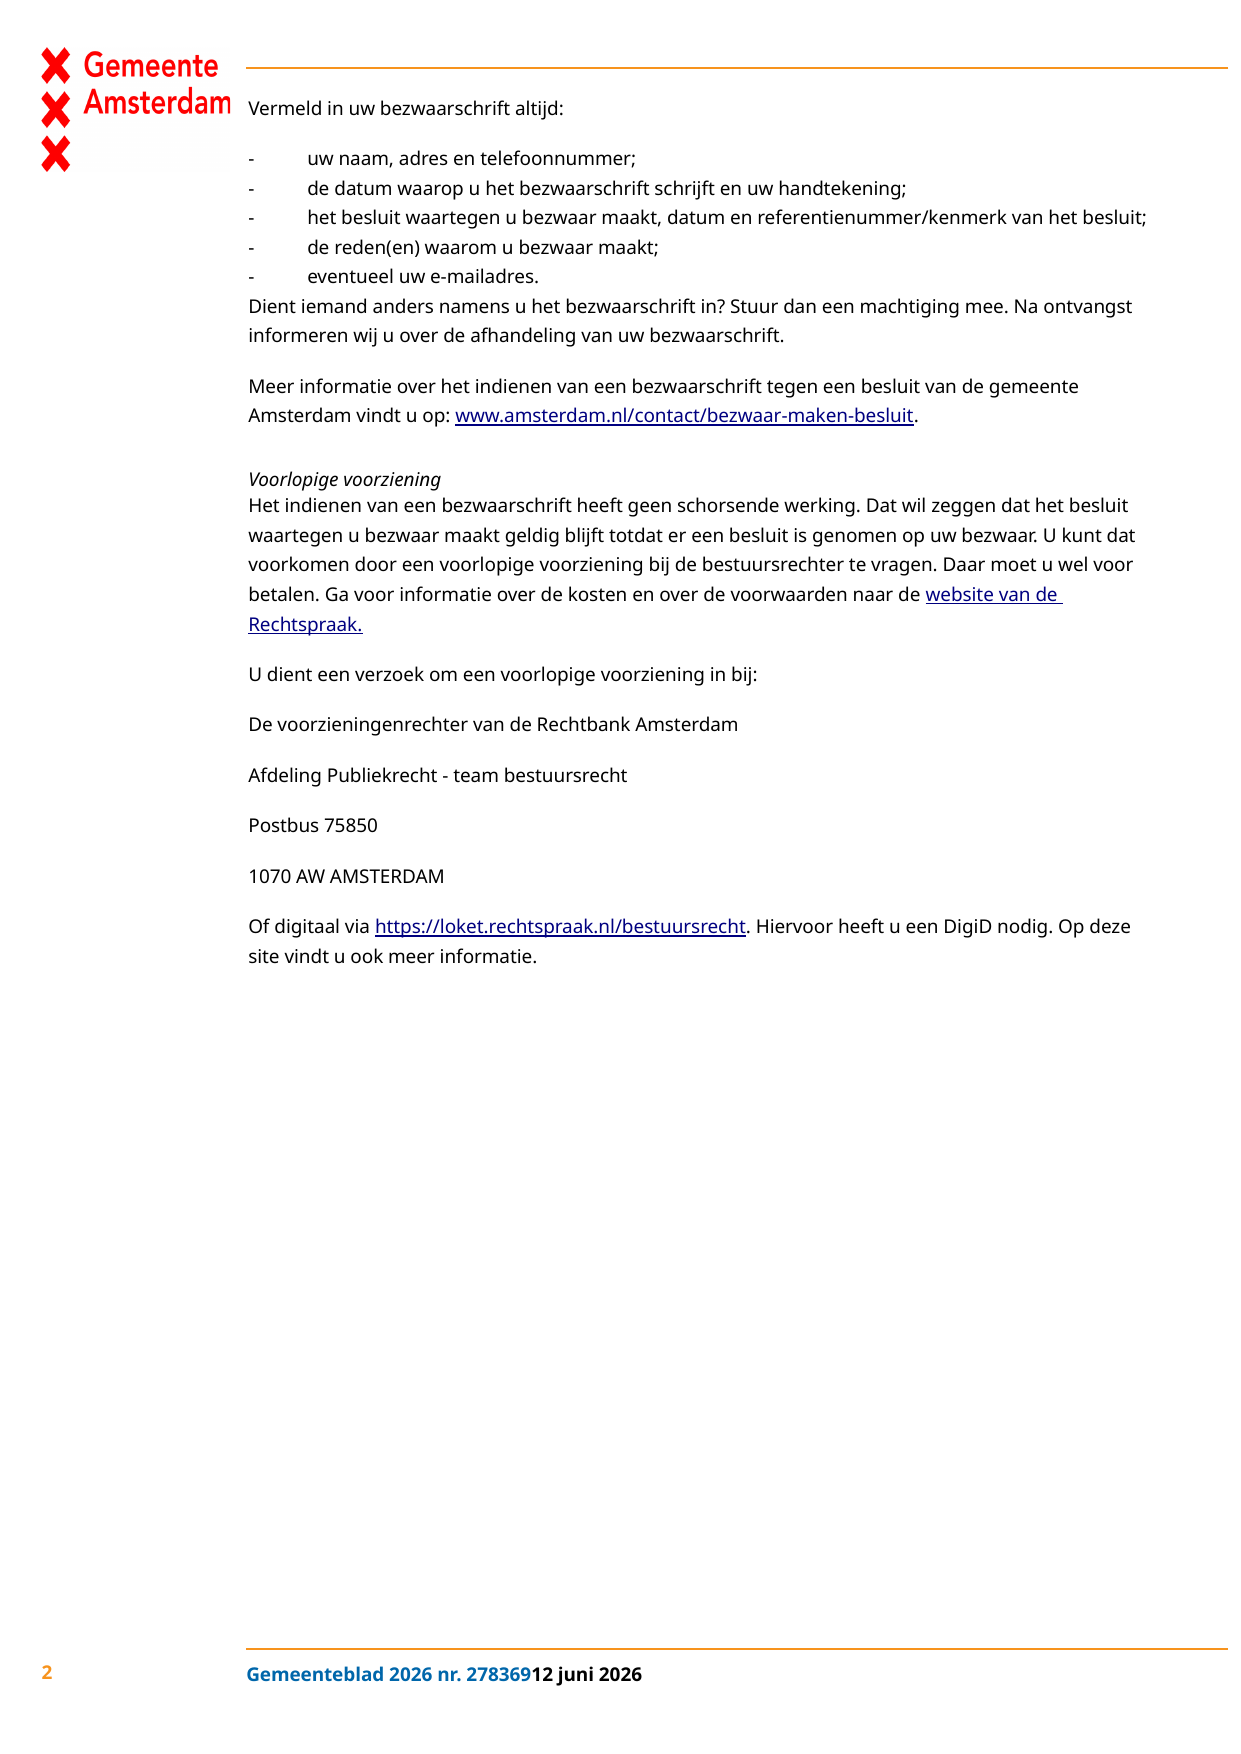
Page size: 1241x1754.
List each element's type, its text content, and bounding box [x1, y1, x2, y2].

text Of digitaal via https://loket.rechtspraak.nl/bestuursrecht. Hiervoor heeft u een DigiD nodig. Op deze site vindt u ook meer informatie. [248, 913, 1152, 968]
text Het indienen van een bezwaarschrift heeft geen schorsende werking. Dat wil zeggen dat het besluit waartegen u bezwaar maakt geldig blijft totdat er een besluit is genomen op uw bezwaar. U kunt dat voorkomen door een voorlopige voorziening bij de bestuursrechter te vragen. Daar moet u wel voor betalen. Ga voor informatie over de kosten en over de voorwaarden naar de website van de Rechtspraak. [248, 492, 1152, 636]
text Postbus 75850 [248, 812, 1152, 838]
text U dient een verzoek om een voorlopige voorziening in bij: [248, 661, 1152, 687]
text De voorzieningenrechter van de Rechtbank Amsterdam [248, 712, 1152, 737]
list uw naam, adres en telefoonnummer; [248, 145, 1152, 171]
text 1070 AW AMSTERDAM [248, 863, 1152, 888]
list het besluit waartegen u bezwaar maakt, datum en referentienummer/kenmerk van het besluit; [248, 204, 1152, 230]
text Meer informatie over het indienen van een bezwaarschrift tegen een besluit van de gemeente Amsterdam vindt u op: www.amsterdam.nl/contact/bezwaar-maken-besluit. [248, 373, 1152, 428]
list eventueel uw e-mailadres. [248, 263, 1152, 289]
picture [41, 47, 231, 172]
text Dient iemand anders namens u het bezwaarschrift in? Stuur dan een machtiging mee. Na ontvangst informeren wij u over de afhandeling van uw bezwaarschrift. [248, 293, 1152, 348]
text Afdeling Publiekrecht - team bestuursrecht [248, 762, 1152, 788]
text Voorlopige voorziening [248, 467, 1152, 492]
list de datum waarop u het bezwaarschrift schrijft en uw handtekening; [248, 175, 1152, 201]
list de reden(en) waarom u bezwaar maakt; [248, 234, 1152, 260]
text Vermeld in uw bezwaarschrift altijd: [248, 95, 1152, 121]
